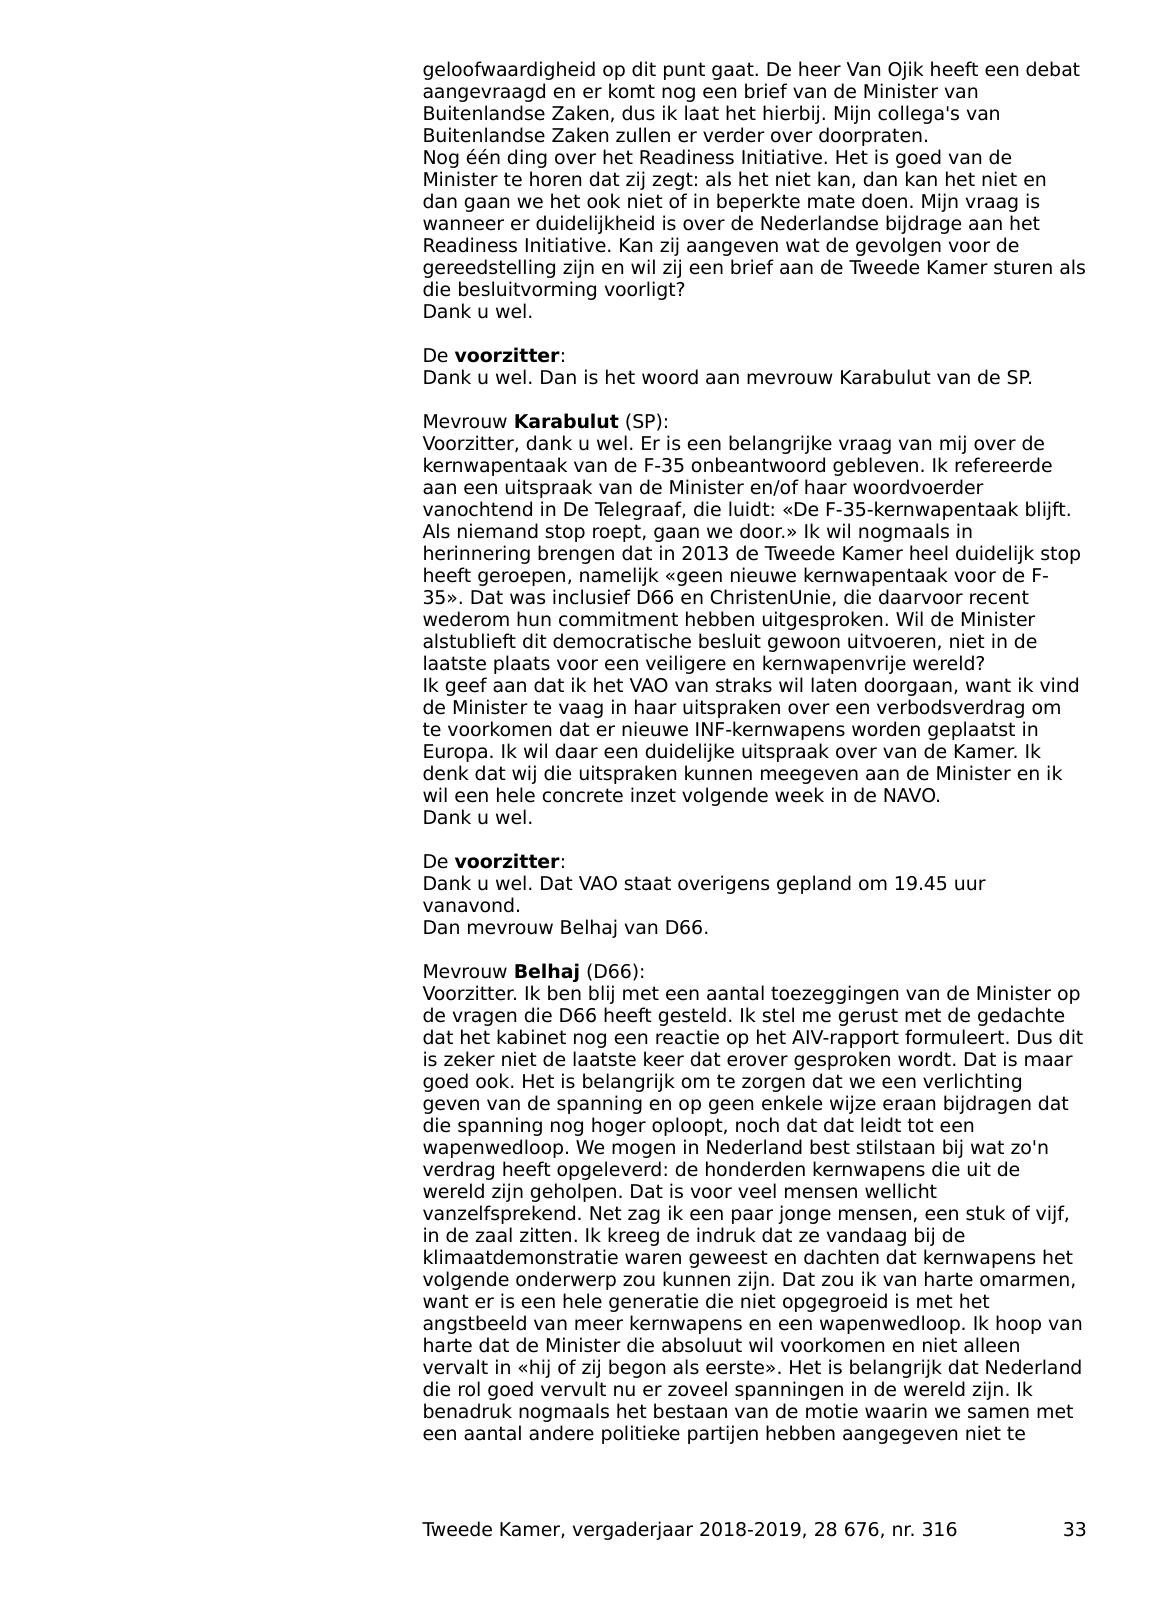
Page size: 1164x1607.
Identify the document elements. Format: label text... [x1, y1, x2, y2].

text Dank u wel. Dat VAO staat overigens gepland om 19.45 uur vanavond. [422, 873, 1087, 917]
text geloofwaardigheid op dit punt gaat. De heer Van Ojik heeft een debat aangevraagd en er komt nog een brief van de Minister van Buitenlandse Zaken, dus ik laat het hierbij. Mijn collega's van Buitenlandse Zaken zullen er verder over doorpraten. [422, 59, 1087, 147]
text Dank u wel. Dan is het woord aan mevrouw Karabulut van de SP. [422, 367, 1087, 389]
text Dan mevrouw Belhaj van D66. [422, 917, 1087, 939]
text Mevrouw Karabulut (SP): [422, 411, 1087, 433]
text Ik geef aan dat ik het VAO van straks wil laten doorgaan, want ik vind de Minister te vaag in haar uitspraken over een verbodsverdrag om te voorkomen dat er nieuwe INF-kernwapens worden geplaatst in Europa. Ik wil daar een duidelijke uitspraak over van de Kamer. Ik denk dat wij die uitspraken kunnen meegeven aan de Minister en ik wil een hele concrete inzet volgende week in de NAVO. [422, 675, 1087, 807]
text Voorzitter. Ik ben blij met een aantal toezeggingen van de Minister op de vragen die D66 heeft gesteld. Ik stel me gerust met de gedachte dat het kabinet nog een reactie op het AIV-rapport formuleert. Dus dit is zeker niet de laatste keer dat erover gesproken wordt. Dat is maar goed ook. Het is belangrijk om te zorgen dat we een verlichting geven van de spanning en op geen enkele wijze eraan bijdragen dat die spanning nog hoger oploopt, noch dat dat leidt tot een wapenwedloop. We mogen in Nederland best stilstaan bij wat zo'n verdrag heeft opgeleverd: de honderden kernwapens die uit de wereld zijn geholpen. Dat is voor veel mensen wellicht vanzelfsprekend. Net zag ik een paar jonge mensen, een stuk of vijf, in de zaal zitten. Ik kreeg de indruk dat ze vandaag bij de klimaatdemonstratie waren geweest en dachten dat kernwapens het volgende onderwerp zou kunnen zijn. Dat zou ik van harte omarmen, want er is een hele generatie die niet opgegroeid is met het angstbeeld van meer kernwapens en een wapenwedloop. Ik hoop van harte dat de Minister die absoluut wil voorkomen en niet alleen vervalt in «hij of zij begon als eerste». Het is belangrijk dat Nederland die rol goed vervult nu er zoveel spanningen in de wereld zijn. Ik benadruk nogmaals het bestaan van de motie waarin we samen met een aantal andere politieke partijen hebben aangegeven niet te [422, 983, 1087, 1444]
text Dank u wel. [422, 301, 1087, 323]
text De voorzitter: [422, 345, 1087, 367]
text Mevrouw Belhaj (D66): [422, 961, 1087, 983]
text Dank u wel. [422, 807, 1087, 829]
text Voorzitter, dank u wel. Er is een belangrijke vraag van mij over de kernwapentaak van de F-35 onbeantwoord gebleven. Ik refereerde aan een uitspraak van de Minister en/of haar woordvoerder vanochtend in De Telegraaf, die luidt: «De F-35-kernwapentaak blijft. Als niemand stop roept, gaan we door.» Ik wil nogmaals in herinnering brengen dat in 2013 de Tweede Kamer heel duidelijk stop heeft geroepen, namelijk «geen nieuwe kernwapentaak voor de F-35». Dat was inclusief D66 en ChristenUnie, die daarvoor recent wederom hun commitment hebben uitgesproken. Wil de Minister alstublieft dit democratische besluit gewoon uitvoeren, niet in de laatste plaats voor een veiligere en kernwapenvrije wereld? [422, 433, 1087, 675]
text Nog één ding over het Readiness Initiative. Het is goed van de Minister te horen dat zij zegt: als het niet kan, dan kan het niet en dan gaan we het ook niet of in beperkte mate doen. Mijn vraag is wanneer er duidelijkheid is over de Nederlandse bijdrage aan het Readiness Initiative. Kan zij aangeven wat de gevolgen voor de gereedstelling zijn en wil zij een brief aan de Tweede Kamer sturen als die besluitvorming voorligt? [422, 147, 1087, 301]
text De voorzitter: [422, 851, 1087, 873]
